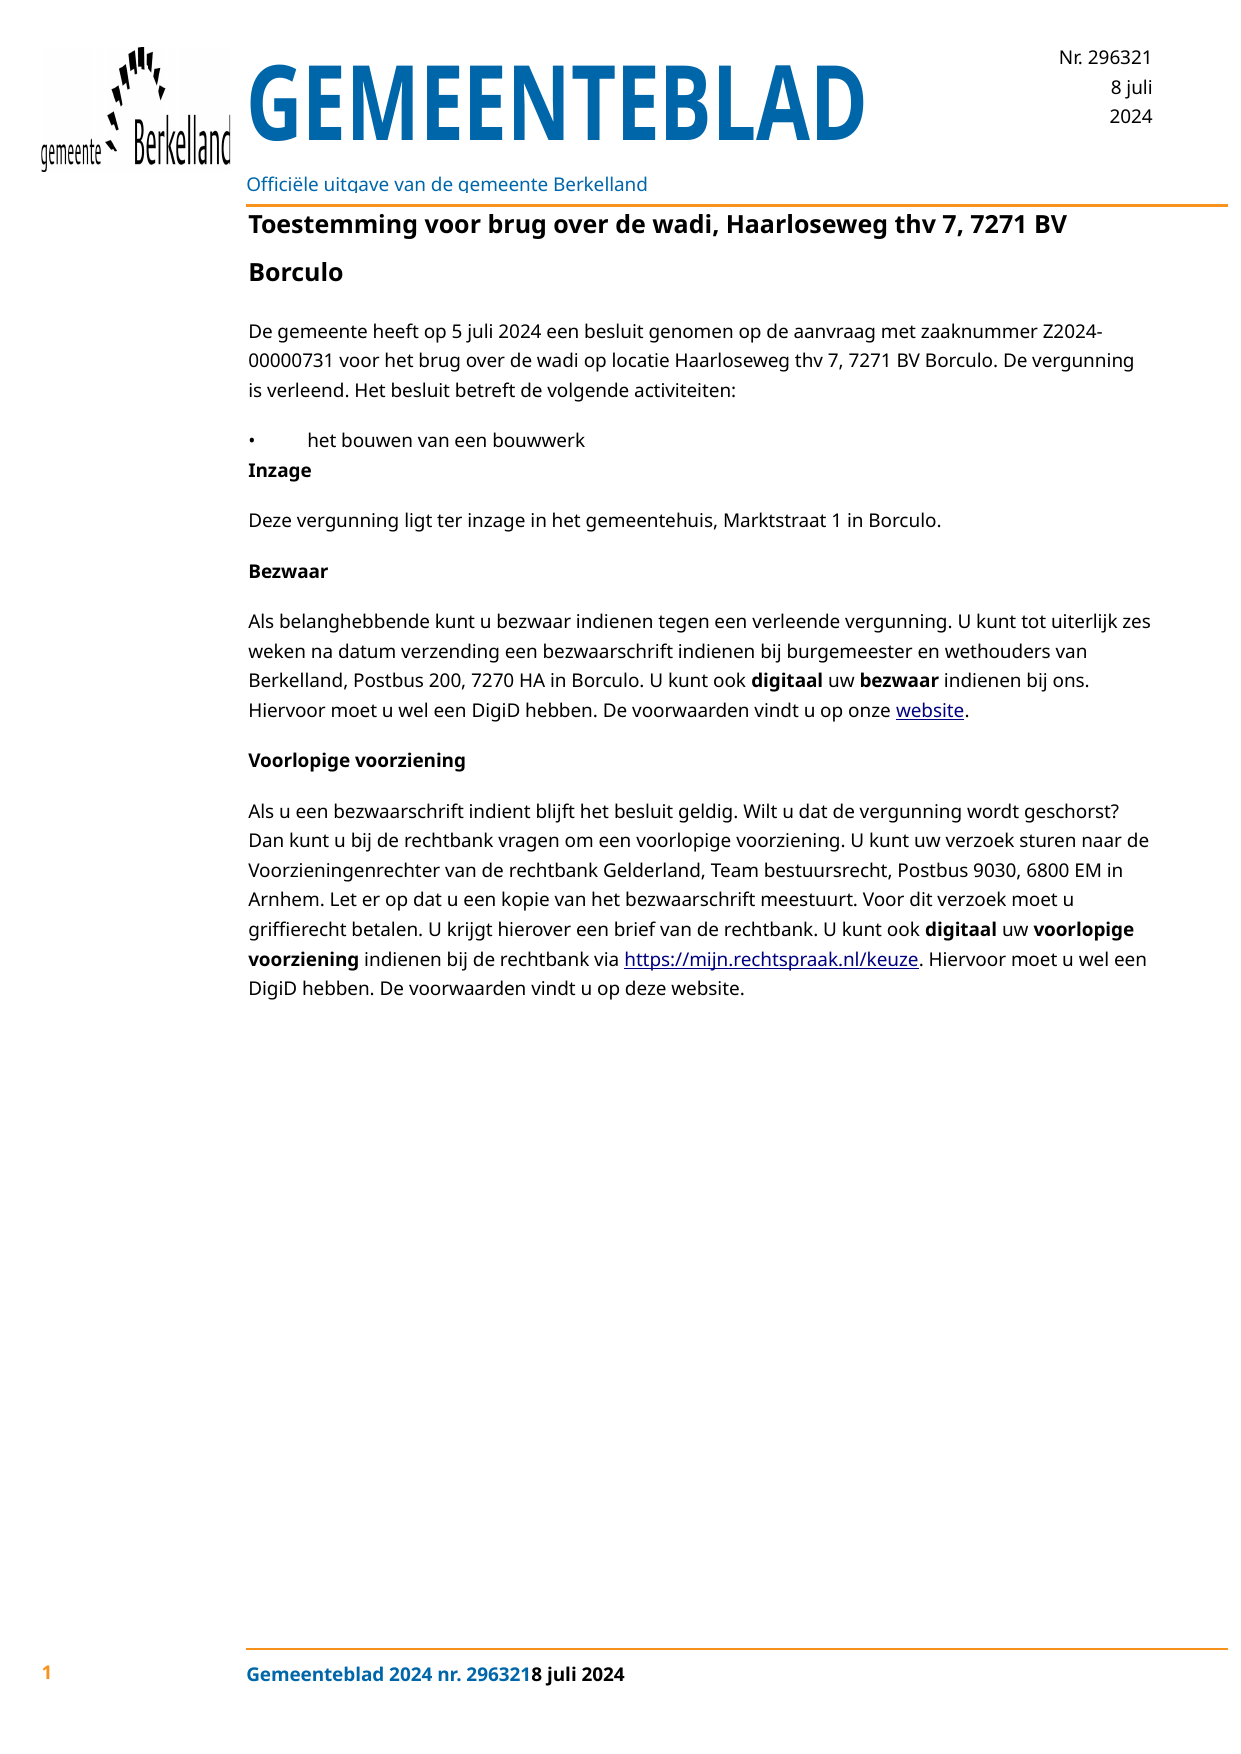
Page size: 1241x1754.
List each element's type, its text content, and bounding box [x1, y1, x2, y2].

text Inzage [248, 457, 1152, 483]
text Bezwaar [248, 558, 1152, 584]
text Deze vergunning ligt ter inzage in het gemeentehuis, Marktstraat 1 in Borculo. [248, 507, 1152, 533]
text Toestemming voor brug over de wadi, Haarloseweg thv 7, 7271 BV Borculo [248, 207, 1152, 288]
text Als u een bezwaarschrift indient blijft het besluit geldig. Wilt u dat de vergunning wordt geschorst? Dan kunt u bij de rechtbank vragen om een voorlopige voorziening. U kunt uw verzoek sturen naar de Voorzieningenrechter van de rechtbank Gelderland, Team bestuursrecht, Postbus 9030, 6800 EM in Arnhem. Let er op dat u een kopie van het bezwaarschrift meestuurt. Voor dit verzoek moet u griffierecht betalen. U krijgt hierover een brief van de rechtbank. U kunt ook digitaal uw voorlopige voorziening indienen bij de rechtbank via https://mijn.rechtspraak.nl/keuze. Hiervoor moet u wel een DigiD hebben. De voorwaarden vindt u op deze website. [248, 798, 1152, 1001]
text De gemeente heeft op 5 juli 2024 een besluit genomen op de aanvraag met zaaknummer Z2024-00000731 voor het brug over de wadi op locatie Haarloseweg thv 7, 7271 BV Borculo. De vergunning is verleend. Het besluit betreft de volgende activiteiten: [248, 318, 1152, 403]
picture [41, 47, 231, 172]
list het bouwen van een bouwwerk [248, 427, 1152, 453]
text Als belanghebbende kunt u bezwaar indienen tegen een verleende vergunning. U kunt tot uiterlijk zes weken na datum verzending een bezwaarschrift indienen bij burgemeester en wethouders van Berkelland, Postbus 200, 7270 HA in Borculo. U kunt ook digitaal uw bezwaar indienen bij ons. Hiervoor moet u wel een DigiD hebben. De voorwaarden vindt u op onze website. [248, 608, 1152, 723]
text Voorlopige voorziening [248, 747, 1152, 773]
